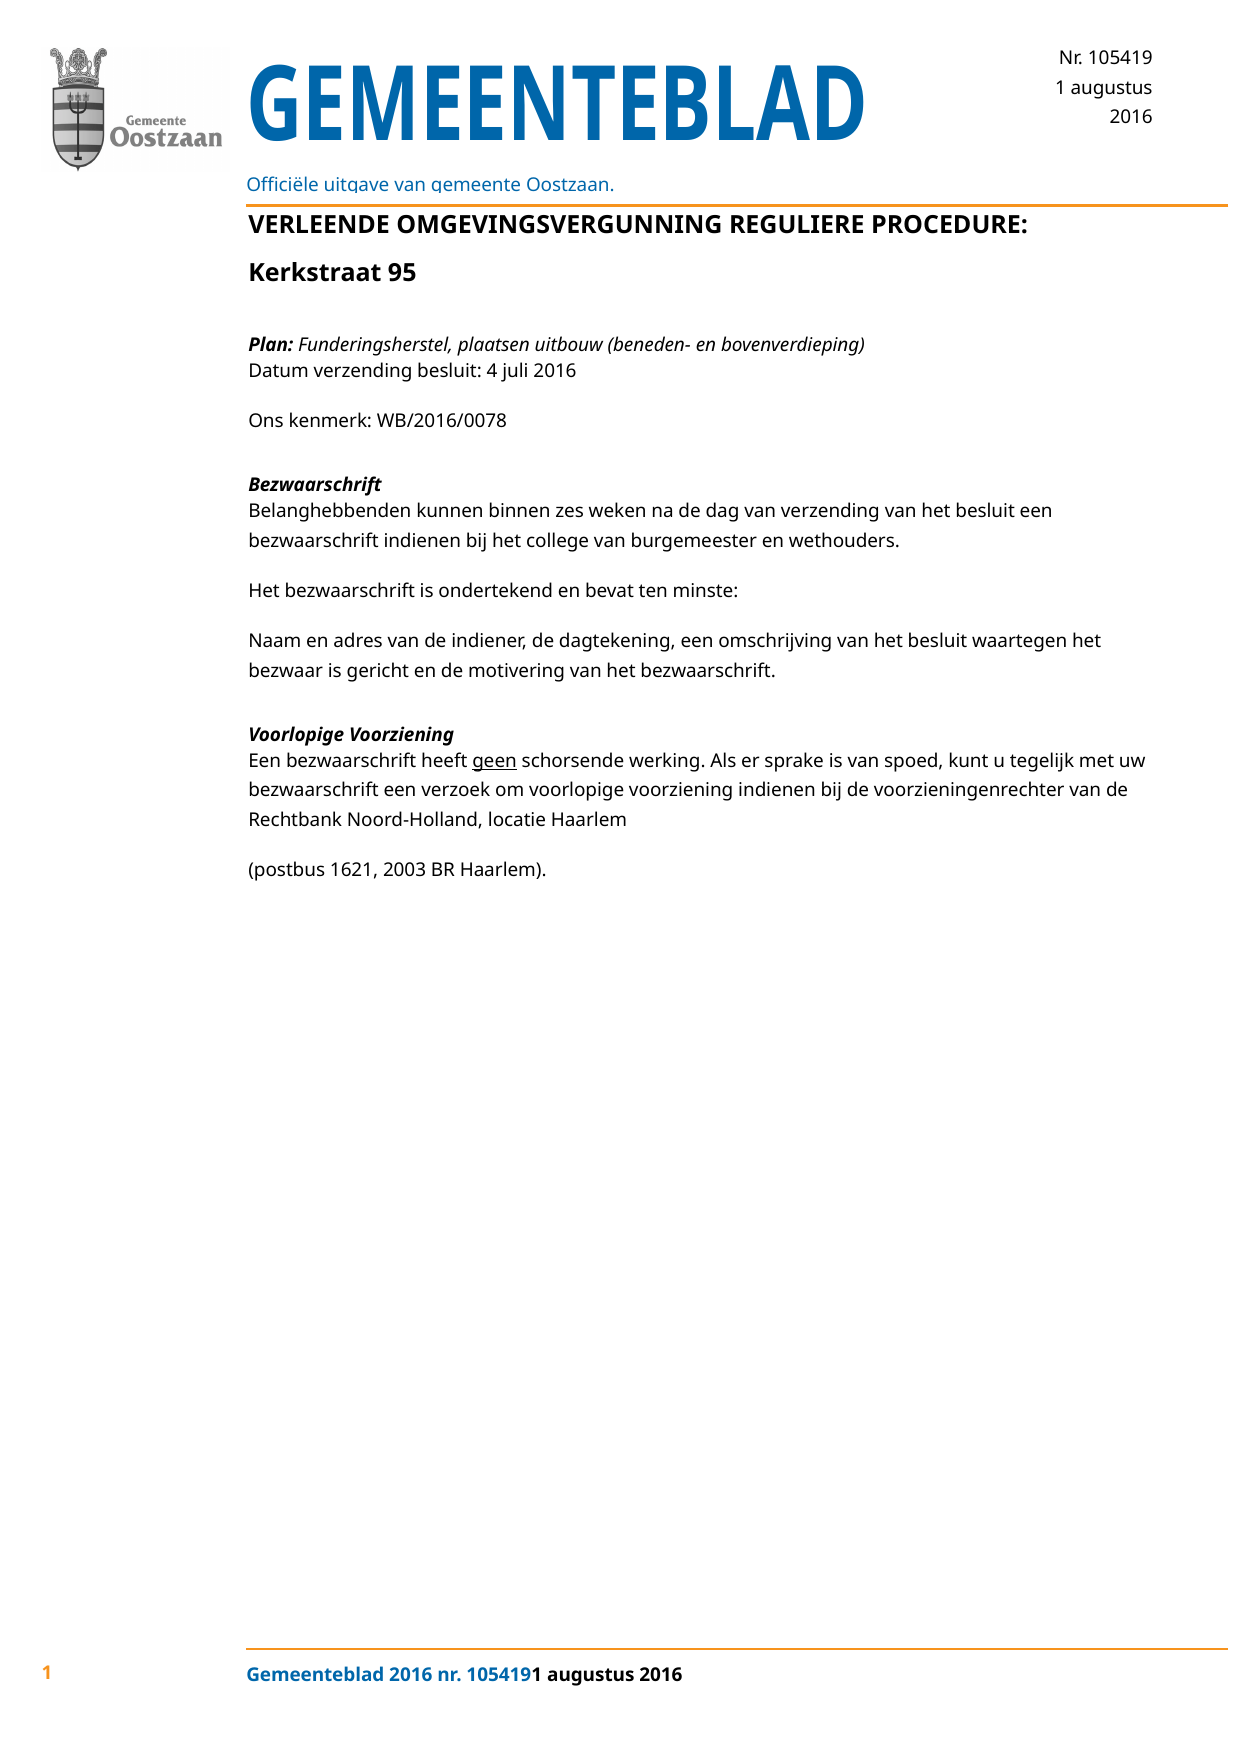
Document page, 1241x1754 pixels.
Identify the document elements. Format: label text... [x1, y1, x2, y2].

text Plan: Funderingsherstel, plaatsen uitbouw (beneden- en bovenverdieping) [248, 331, 1152, 357]
text (postbus 1621, 2003 BR Haarlem). [248, 857, 1152, 882]
text Bezwaarschrift [248, 472, 1152, 497]
text Voorlopige Voorziening [248, 721, 1152, 747]
text Datum verzending besluit: 4 juli 2016 [248, 357, 1152, 383]
text Ons kenmerk: WB/2016/0078 [248, 408, 1152, 433]
text Een bezwaarschrift heeft geen schorsende werking. Als er sprake is van spoed, kunt u tegelijk met uw bezwaarschrift een verzoek om voorlopige voorziening indienen bij de voorzieningenrechter van de Rechtbank Noord-Holland, locatie Haarlem [248, 747, 1152, 832]
text VERLEENDE OMGEVINGSVERGUNNING REGULIERE PROCEDURE: Kerkstraat 95 [248, 207, 1152, 288]
text Belanghebbenden kunnen binnen zes weken na de dag van verzending van het besluit een bezwaarschrift indienen bij het college van burgemeester en wethouders. [248, 497, 1152, 553]
picture [41, 47, 231, 172]
text Het bezwaarschrift is ondertekend en bevat ten minste: [248, 577, 1152, 603]
text Naam en adres van de indiener, de dagtekening, een omschrijving van het besluit waartegen het bezwaar is gericht en de motivering van het bezwaarschrift. [248, 628, 1152, 683]
